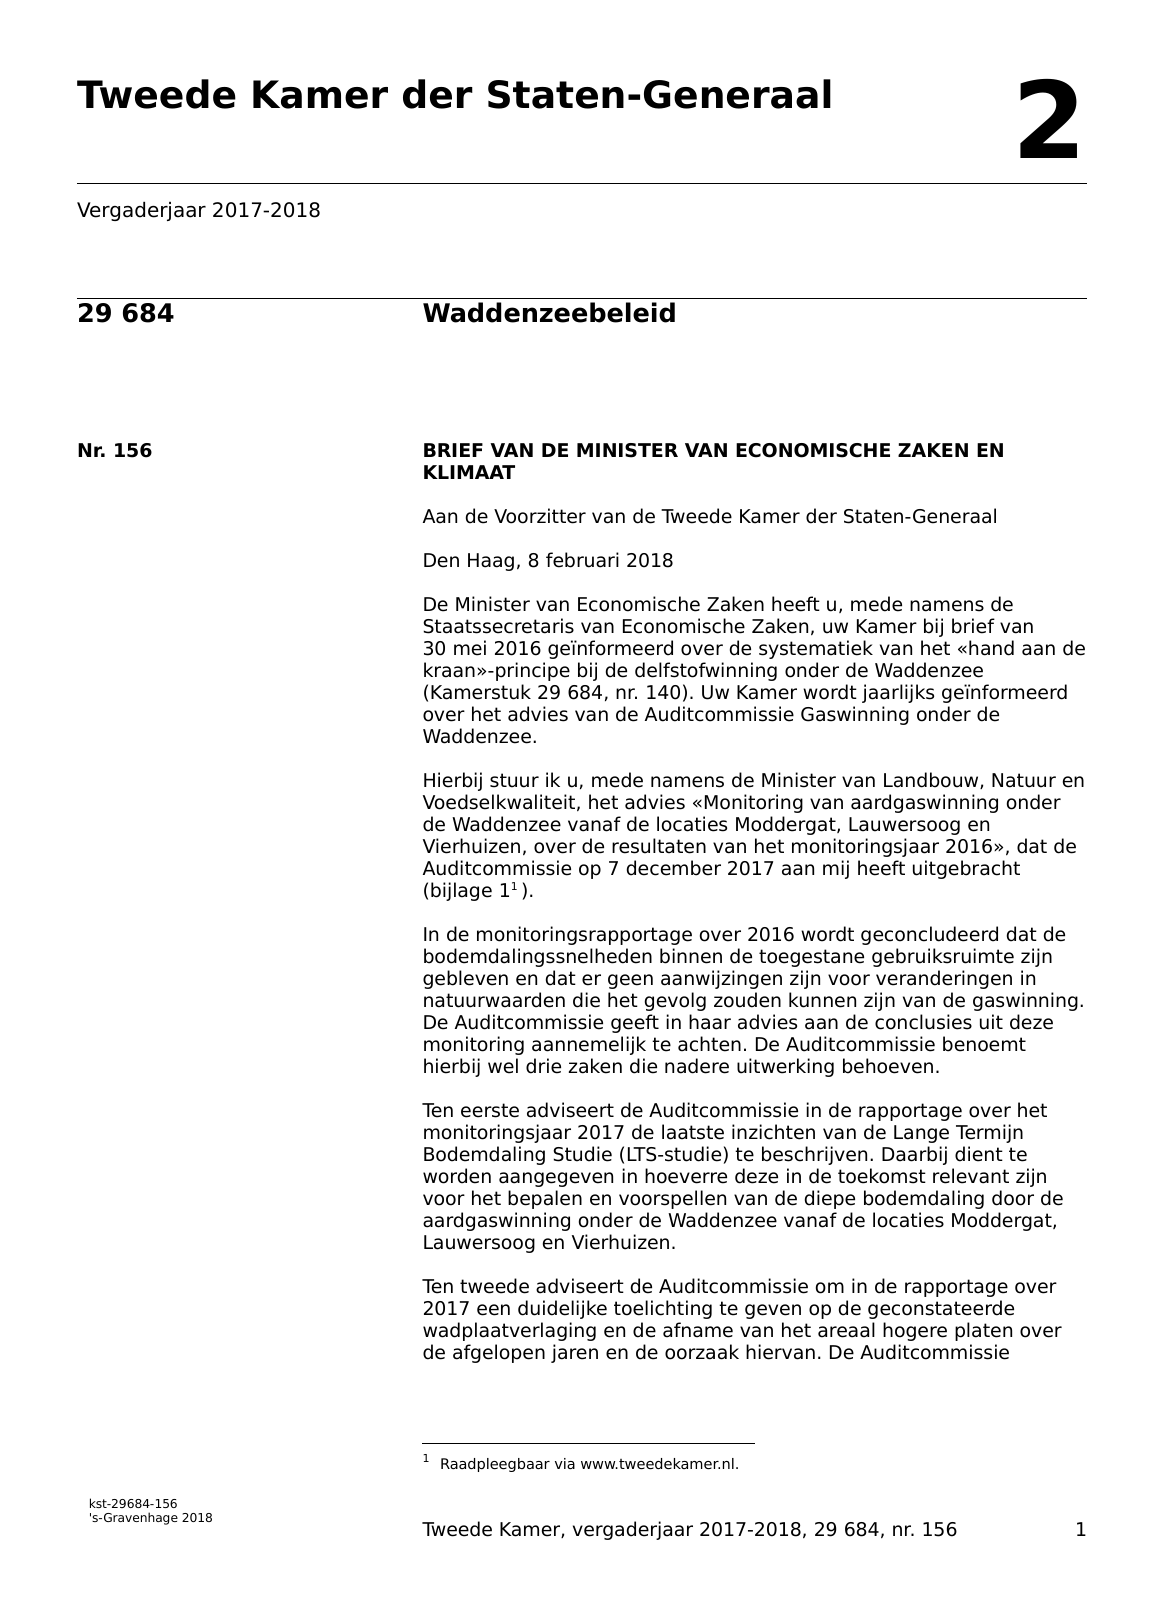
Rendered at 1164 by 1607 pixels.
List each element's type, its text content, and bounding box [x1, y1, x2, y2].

text Hierbij stuur ik u, mede namens de Minister van Landbouw, Natuur en Voedselkwaliteit, het advies «Monitoring van aardgaswinning onder de Waddenzee vanaf de locaties Moddergat, Lauwersoog en Vierhuizen, over de resultaten van het monitoringsjaar 2016», dat de Auditcommissie op 7 december 2017 aan mij heeft uitgebracht (bijlage 1). [422, 770, 1087, 902]
text Ten tweede adviseert de Auditcommissie om in de rapportage over 2017 een duidelijke toelichting te geven op de geconstateerde wadplaatverlaging en de afname van het areaal hogere platen over de afgelopen jaren en de oorzaak hiervan. De Auditcommissie [422, 1276, 1087, 1364]
table_cell Vergaderjaar 2017-2018 [77, 184, 1087, 298]
text Ten eerste adviseert de Auditcommissie in de rapportage over het monitoringsjaar 2017 de laatste inzichten van de Lange Termijn Bodemdaling Studie (LTS-studie) te beschrijven. Daarbij dient te worden aangegeven in hoeverre deze in de toekomst relevant zijn voor het bepalen en voorspellen van de diepe bodemdaling door de aardgaswinning onder de Waddenzee vanaf de locaties Moddergat, Lauwersoog en Vierhuizen. [422, 1100, 1087, 1254]
text Raadpleegbaar via www.tweedekamer.nl. [422, 1452, 1087, 1474]
text 's-Gravenhage 2018 [88, 1511, 323, 1525]
subtitle 29 684 Waddenzeebeleid [77, 299, 1087, 329]
text Aan de Voorzitter van de Tweede Kamer der Staten-Generaal [422, 506, 1087, 528]
text In de monitoringsrapportage over 2016 wordt geconcludeerd dat de bodemdalingssnelheden binnen de toegestane gebruiksruimte zijn gebleven en dat er geen aanwijzingen zijn voor veranderingen in natuurwaarden die het gevolg zouden kunnen zijn van de gaswinning. De Auditcommissie geeft in haar advies aan de conclusies uit deze monitoring aannemelijk te achten. De Auditcommissie benoemt hierbij wel drie zaken die nadere uitwerking behoeven. [422, 924, 1087, 1078]
text De Minister van Economische Zaken heeft u, mede namens de Staatssecretaris van Economische Zaken, uw Kamer bij brief van 30 mei 2016 geïnformeerd over de systematiek van het «hand aan de kraan»-principe bij de delfstofwinning onder de Waddenzee (Kamerstuk 29 684, nr. 140). Uw Kamer wordt jaarlijks geïnformeerd over het advies van de Auditcommissie Gaswinning onder de Waddenzee. [422, 594, 1087, 748]
table_header 2 [886, 59, 1087, 183]
text kst-29684-156 [88, 1497, 323, 1511]
subtitle Nr. 156 BRIEF VAN DE MINISTER VAN ECONOMISCHE ZAKEN EN KLIMAAT [77, 440, 1087, 484]
text Den Haag, 8 februari 2018 [422, 550, 1087, 572]
table_header Tweede Kamer der Staten-Generaal [77, 59, 886, 183]
